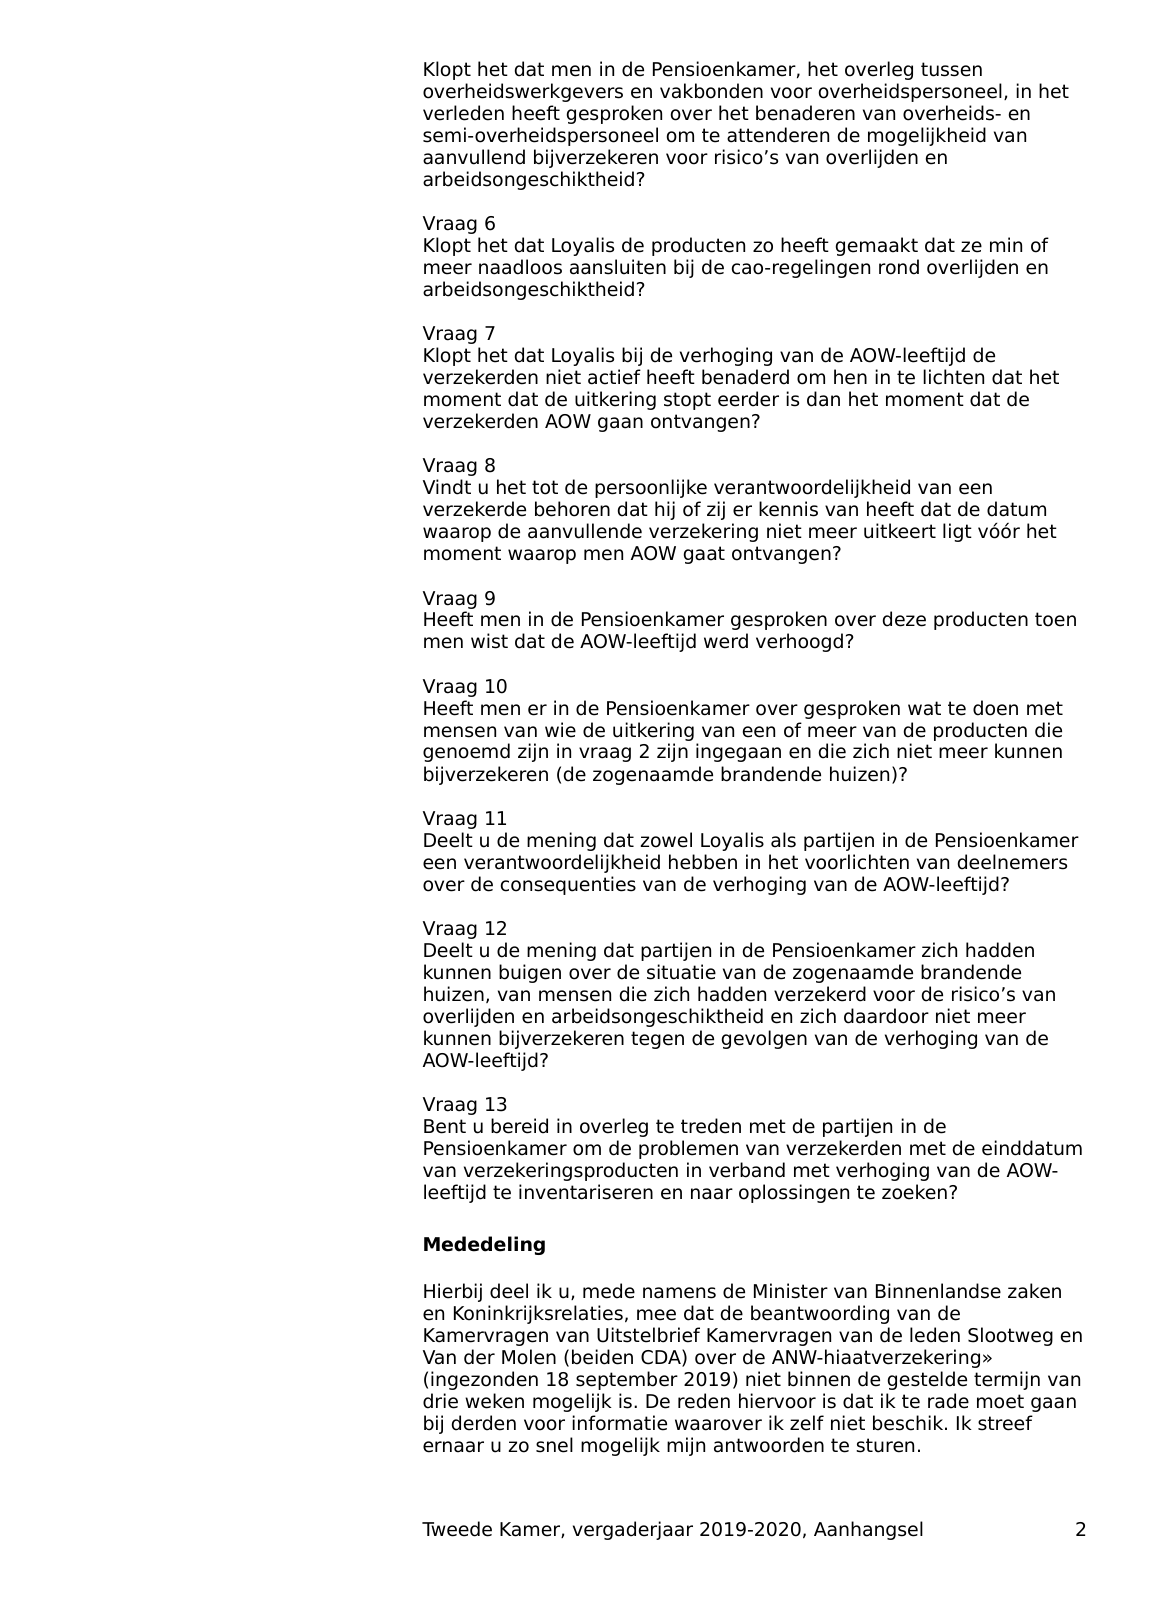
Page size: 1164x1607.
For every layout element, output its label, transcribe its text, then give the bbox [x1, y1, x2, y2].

text Vraag 8 [422, 455, 1087, 477]
text Klopt het dat Loyalis bij de verhoging van de AOW-leeftijd de verzekerden niet actief heeft benaderd om hen in te lichten dat het moment dat de uitkering stopt eerder is dan het moment dat de verzekerden AOW gaan ontvangen? [422, 345, 1087, 433]
text Vraag 12 [422, 918, 1087, 940]
text Heeft men in de Pensioenkamer gesproken over deze producten toen men wist dat de AOW-leeftijd werd verhoogd? [422, 609, 1087, 653]
text Deelt u de mening dat partijen in de Pensioenkamer zich hadden kunnen buigen over de situatie van de zogenaamde brandende huizen, van mensen die zich hadden verzekerd voor de risico’s van overlijden en arbeidsongeschiktheid en zich daardoor niet meer kunnen bijverzekeren tegen de gevolgen van de verhoging van de AOW-leeftijd? [422, 940, 1087, 1072]
text Vraag 6 [422, 213, 1087, 235]
text Hierbij deel ik u, mede namens de Minister van Binnenlandse zaken en Koninkrijksrelaties, mee dat de beantwoording van de Kamervragen van Uitstelbrief Kamervragen van de leden Slootweg en Van der Molen (beiden CDA) over de ANW-hiaatverzekering» (ingezonden 18 september 2019) niet binnen de gestelde termijn van drie weken mogelijk is. De reden hiervoor is dat ik te rade moet gaan bij derden voor informatie waarover ik zelf niet beschik. Ik streef ernaar u zo snel mogelijk mijn antwoorden te sturen. [422, 1281, 1087, 1456]
text Vraag 10 [422, 676, 1087, 697]
text Klopt het dat Loyalis de producten zo heeft gemaakt dat ze min of meer naadloos aansluiten bij de cao-regelingen rond overlijden en arbeidsongeschiktheid? [422, 235, 1087, 301]
text Heeft men er in de Pensioenkamer over gesproken wat te doen met mensen van wie de uitkering van een of meer van de producten die genoemd zijn in vraag 2 zijn ingegaan en die zich niet meer kunnen bijverzekeren (de zogenaamde brandende huizen)? [422, 697, 1087, 785]
subtitle Mededeling [422, 1234, 1087, 1256]
text Vraag 11 [422, 808, 1087, 829]
text Vraag 7 [422, 323, 1087, 345]
text Vraag 9 [422, 587, 1087, 609]
text Deelt u de mening dat zowel Loyalis als partijen in de Pensioenkamer een verantwoordelijkheid hebben in het voorlichten van deelnemers over de consequenties van de verhoging van de AOW-leeftijd? [422, 829, 1087, 896]
text Vraag 13 [422, 1094, 1087, 1116]
text Vindt u het tot de persoonlijke verantwoordelijkheid van een verzekerde behoren dat hij of zij er kennis van heeft dat de datum waarop de aanvullende verzekering niet meer uitkeert ligt vóór het moment waarop men AOW gaat ontvangen? [422, 477, 1087, 565]
text Bent u bereid in overleg te treden met de partijen in de Pensioenkamer om de problemen van verzekerden met de einddatum van verzekeringsproducten in verband met verhoging van de AOW-leeftijd te inventariseren en naar oplossingen te zoeken? [422, 1116, 1087, 1204]
text Klopt het dat men in de Pensioenkamer, het overleg tussen overheidswerkgevers en vakbonden voor overheidspersoneel, in het verleden heeft gesproken over het benaderen van overheids- en semi-overheidspersoneel om te attenderen de mogelijkheid van aanvullend bijverzekeren voor risico’s van overlijden en arbeidsongeschiktheid? [422, 59, 1087, 191]
